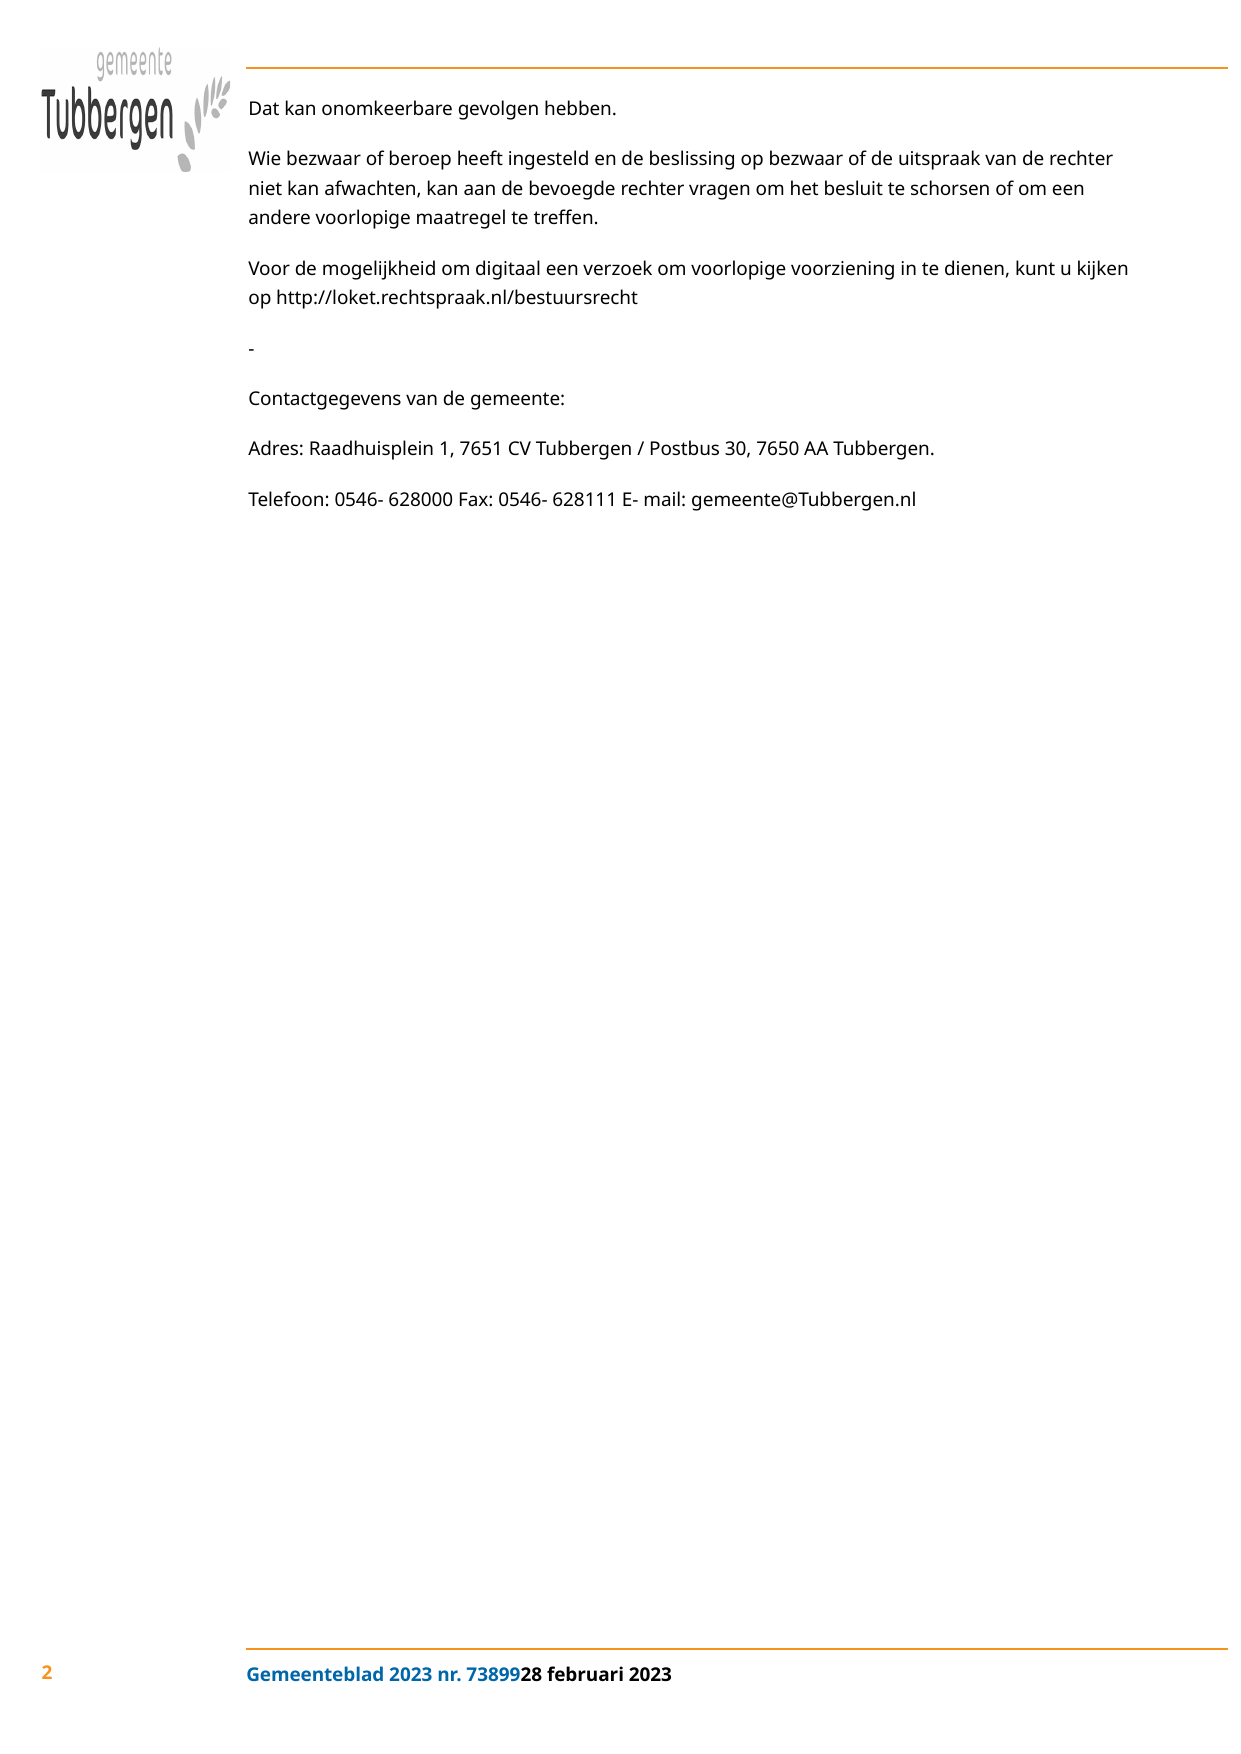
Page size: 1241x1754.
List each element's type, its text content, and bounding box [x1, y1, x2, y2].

text Telefoon: 0546- 628000 Fax: 0546- 628111 E- mail: gemeente@Tubbergen.nl [248, 486, 1152, 512]
text Dat kan onomkeerbare gevolgen hebben. [248, 95, 1152, 121]
text Contactgegevens van de gemeente: [248, 385, 1152, 411]
text Wie bezwaar of beroep heeft ingesteld en de beslissing op bezwaar of de uitspraak van de rechter niet kan afwachten, kan aan de bevoegde rechter vragen om het besluit te schorsen of om een andere voorlopige maatregel te treffen. [248, 145, 1152, 230]
picture [41, 47, 231, 172]
text Voor de mogelijkheid om digitaal een verzoek om voorlopige voorziening in te dienen, kunt u kijken op http://loket.rechtspraak.nl/bestuursrecht [248, 255, 1152, 310]
text Adres: Raadhuisplein 1, 7651 CV Tubbergen / Postbus 30, 7650 AA Tubbergen. [248, 436, 1152, 461]
text - [248, 335, 1152, 361]
